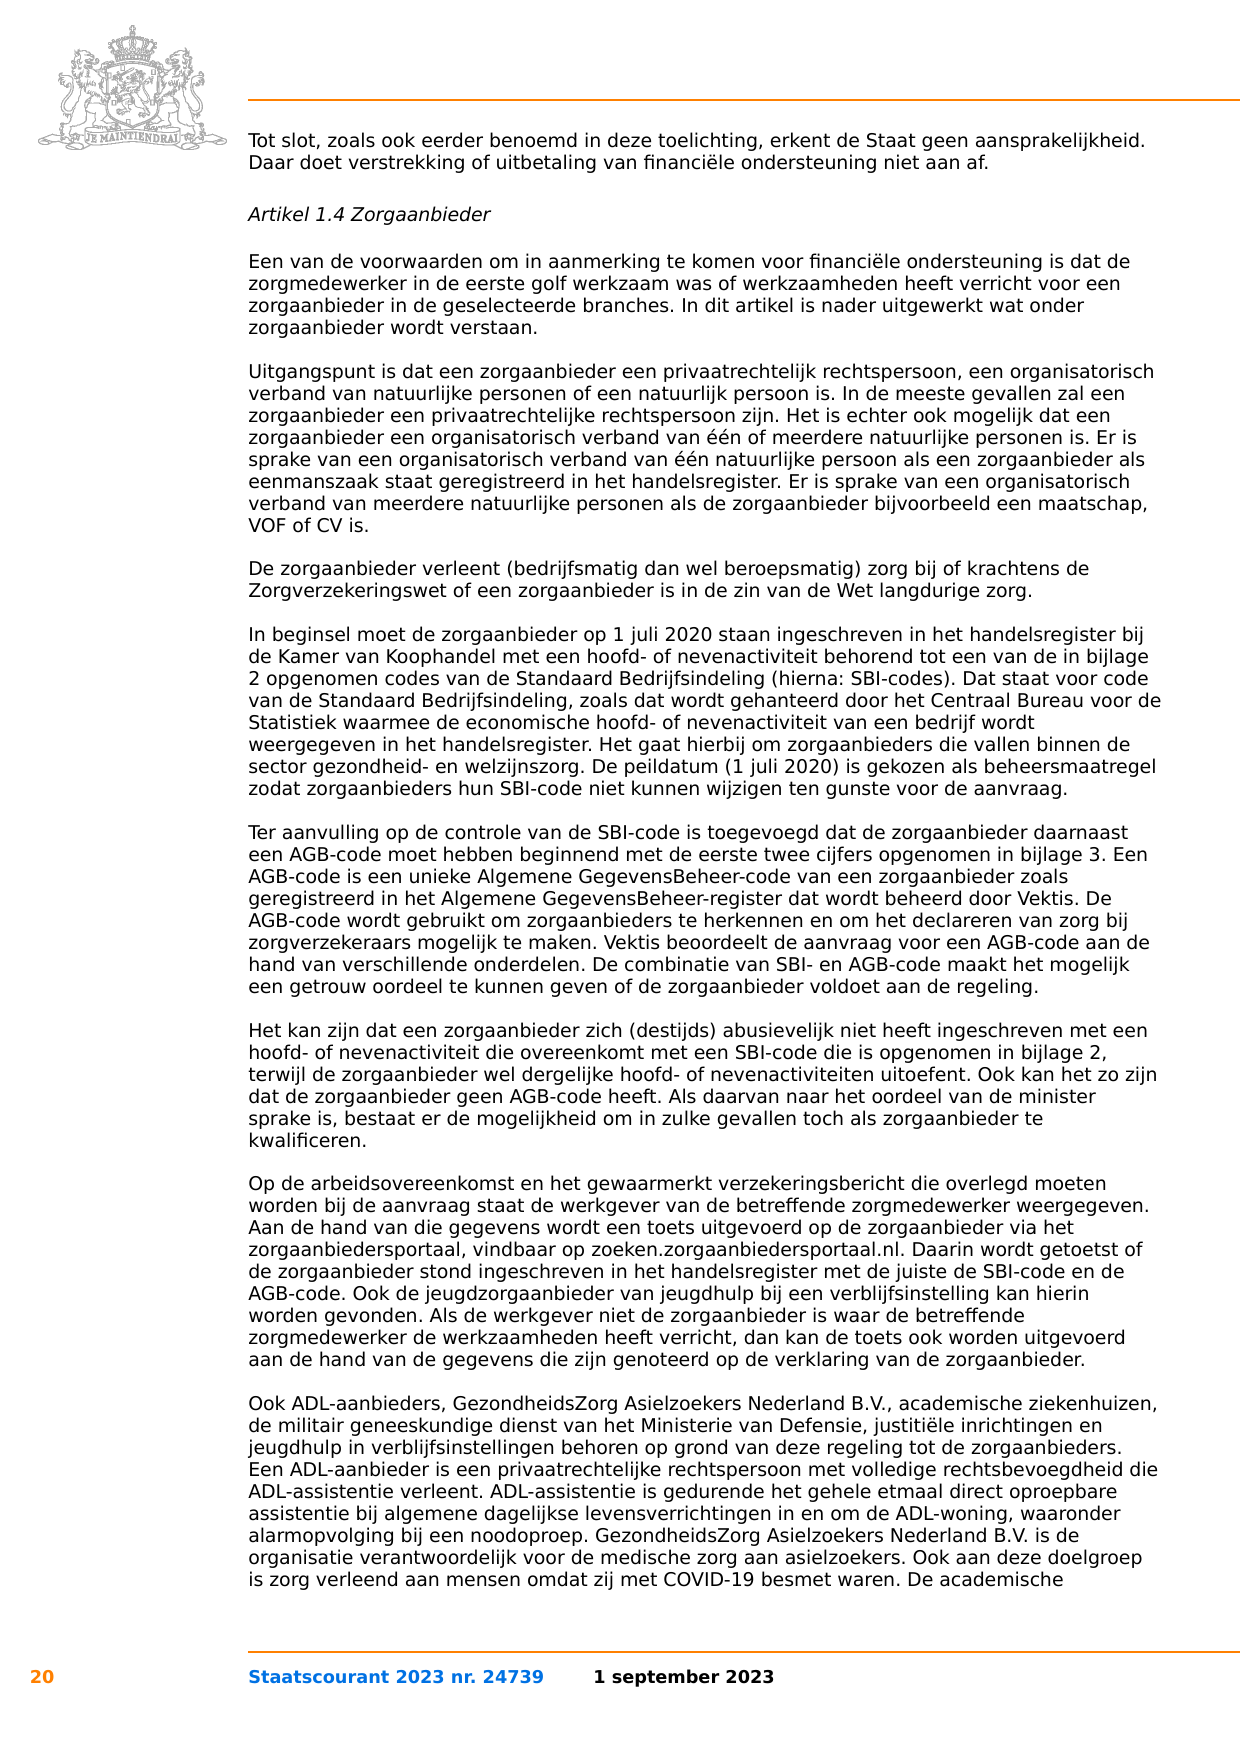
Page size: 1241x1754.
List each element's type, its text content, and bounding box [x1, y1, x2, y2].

text Ook ADL-aanbieders, GezondheidsZorg Asielzoekers Nederland B.V., academische ziekenhuizen, de militair geneeskundige dienst van het Ministerie van Defensie, justitiële inrichtingen en jeugdhulp in verblijfsinstellingen behoren op grond van deze regeling tot de zorgaanbieders. Een ADL-aanbieder is een privaatrechtelijke rechtspersoon met volledige rechtsbevoegdheid die ADL-assistentie verleent. ADL-assistentie is gedurende het gehele etmaal direct oproepbare assistentie bij algemene dagelijkse levensverrichtingen in en om de ADL-woning, waaronder alarmopvolging bij een noodoproep. GezondheidsZorg Asielzoekers Nederland B.V. is de organisatie verantwoordelijk voor de medische zorg aan asielzoekers. Ook aan deze doelgroep is zorg verleend aan mensen omdat zij met COVID-19 besmet waren. De academische [248, 1393, 1163, 1591]
text Ter aanvulling op de controle van de SBI-code is toegevoegd dat de zorgaanbieder daarnaast een AGB-code moet hebben beginnend met de eerste twee cijfers opgenomen in bijlage 3. Een AGB-code is een unieke Algemene GegevensBeheer-code van een zorgaanbieder zoals geregistreerd in het Algemene GegevensBeheer-register dat wordt beheerd door Vektis. De AGB-code wordt gebruikt om zorgaanbieders te herkennen en om het declareren van zorg bij zorgverzekeraars mogelijk te maken. Vektis beoordeelt de aanvraag voor een AGB-code aan de hand van verschillende onderdelen. De combinatie van SBI- en AGB-code maakt het mogelijk een getrouw oordeel te kunnen geven of de zorgaanbieder voldoet aan de regeling. [248, 822, 1163, 998]
picture [38, 25, 227, 150]
text De zorgaanbieder verleent (bedrijfsmatig dan wel beroepsmatig) zorg bij of krachtens de Zorgverzekeringswet of een zorgaanbieder is in de zin van de Wet langdurige zorg. [248, 558, 1163, 602]
text Het kan zijn dat een zorgaanbieder zich (destijds) abusievelijk niet heeft ingeschreven met een hoofd- of nevenactiviteit die overeenkomt met een SBI-code die is opgenomen in bijlage 2, terwijl de zorgaanbieder wel dergelijke hoofd- of nevenactiviteiten uitoefent. Ook kan het zo zijn dat de zorgaanbieder geen AGB-code heeft. Als daarvan naar het oordeel van de minister sprake is, bestaat er de mogelijkheid om in zulke gevallen toch als zorgaanbieder te kwalificeren. [248, 1019, 1163, 1151]
text Op de arbeidsovereenkomst en het gewaarmerkt verzekeringsbericht die overlegd moeten worden bij de aanvraag staat de werkgever van de betreffende zorgmedewerker weergegeven. Aan de hand van die gegevens wordt een toets uitgevoerd op de zorgaanbieder via het zorgaanbiedersportaal, vindbaar op zoeken.zorgaanbiedersportaal.nl. Daarin wordt getoetst of de zorgaanbieder stond ingeschreven in het handelsregister met de juiste de SBI-code en de AGB-code. Ook de jeugdzorgaanbieder van jeugdhulp bij een verblijfsinstelling kan hierin worden gevonden. Als de werkgever niet de zorgaanbieder is waar de betreffende zorgmedewerker de werkzaamheden heeft verricht, dan kan de toets ook worden uitgevoerd aan de hand van de gegevens die zijn genoteerd op de verklaring van de zorgaanbieder. [248, 1173, 1163, 1371]
text Een van de voorwaarden om in aanmerking te komen voor financiële ondersteuning is dat de zorgmedewerker in de eerste golf werkzaam was of werkzaamheden heeft verricht voor een zorgaanbieder in de geselecteerde branches. In dit artikel is nader uitgewerkt wat onder zorgaanbieder wordt verstaan. [248, 251, 1163, 339]
text Uitgangspunt is dat een zorgaanbieder een privaatrechtelijk rechtspersoon, een organisatorisch verband van natuurlijke personen of een natuurlijk persoon is. In de meeste gevallen zal een zorgaanbieder een privaatrechtelijke rechtspersoon zijn. Het is echter ook mogelijk dat een zorgaanbieder een organisatorisch verband van één of meerdere natuurlijke personen is. Er is sprake van een organisatorisch verband van één natuurlijke persoon als een zorgaanbieder als eenmanszaak staat geregistreerd in het handelsregister. Er is sprake van een organisatorisch verband van meerdere natuurlijke personen als de zorgaanbieder bijvoorbeeld een maatschap, VOF of CV is. [248, 361, 1163, 536]
subtitle Artikel 1.4 Zorgaanbieder [248, 204, 1163, 226]
text In beginsel moet de zorgaanbieder op 1 juli 2020 staan ingeschreven in het handelsregister bij de Kamer van Koophandel met een hoofd- of nevenactiviteit behorend tot een van de in bijlage 2 opgenomen codes van de Standaard Bedrijfsindeling (hierna: SBI-codes). Dat staat voor code van de Standaard Bedrijfsindeling, zoals dat wordt gehanteerd door het Centraal Bureau voor de Statistiek waarmee de economische hoofd- of nevenactiviteit van een bedrijf wordt weergegeven in het handelsregister. Het gaat hierbij om zorgaanbieders die vallen binnen de sector gezondheid- en welzijnszorg. De peildatum (1 juli 2020) is gekozen als beheersmaatregel zodat zorgaanbieders hun SBI-code niet kunnen wijzigen ten gunste voor de aanvraag. [248, 624, 1163, 800]
text Tot slot, zoals ook eerder benoemd in deze toelichting, erkent de Staat geen aansprakelijkheid. Daar doet verstrekking of uitbetaling van financiële ondersteuning niet aan af. [248, 130, 1163, 174]
